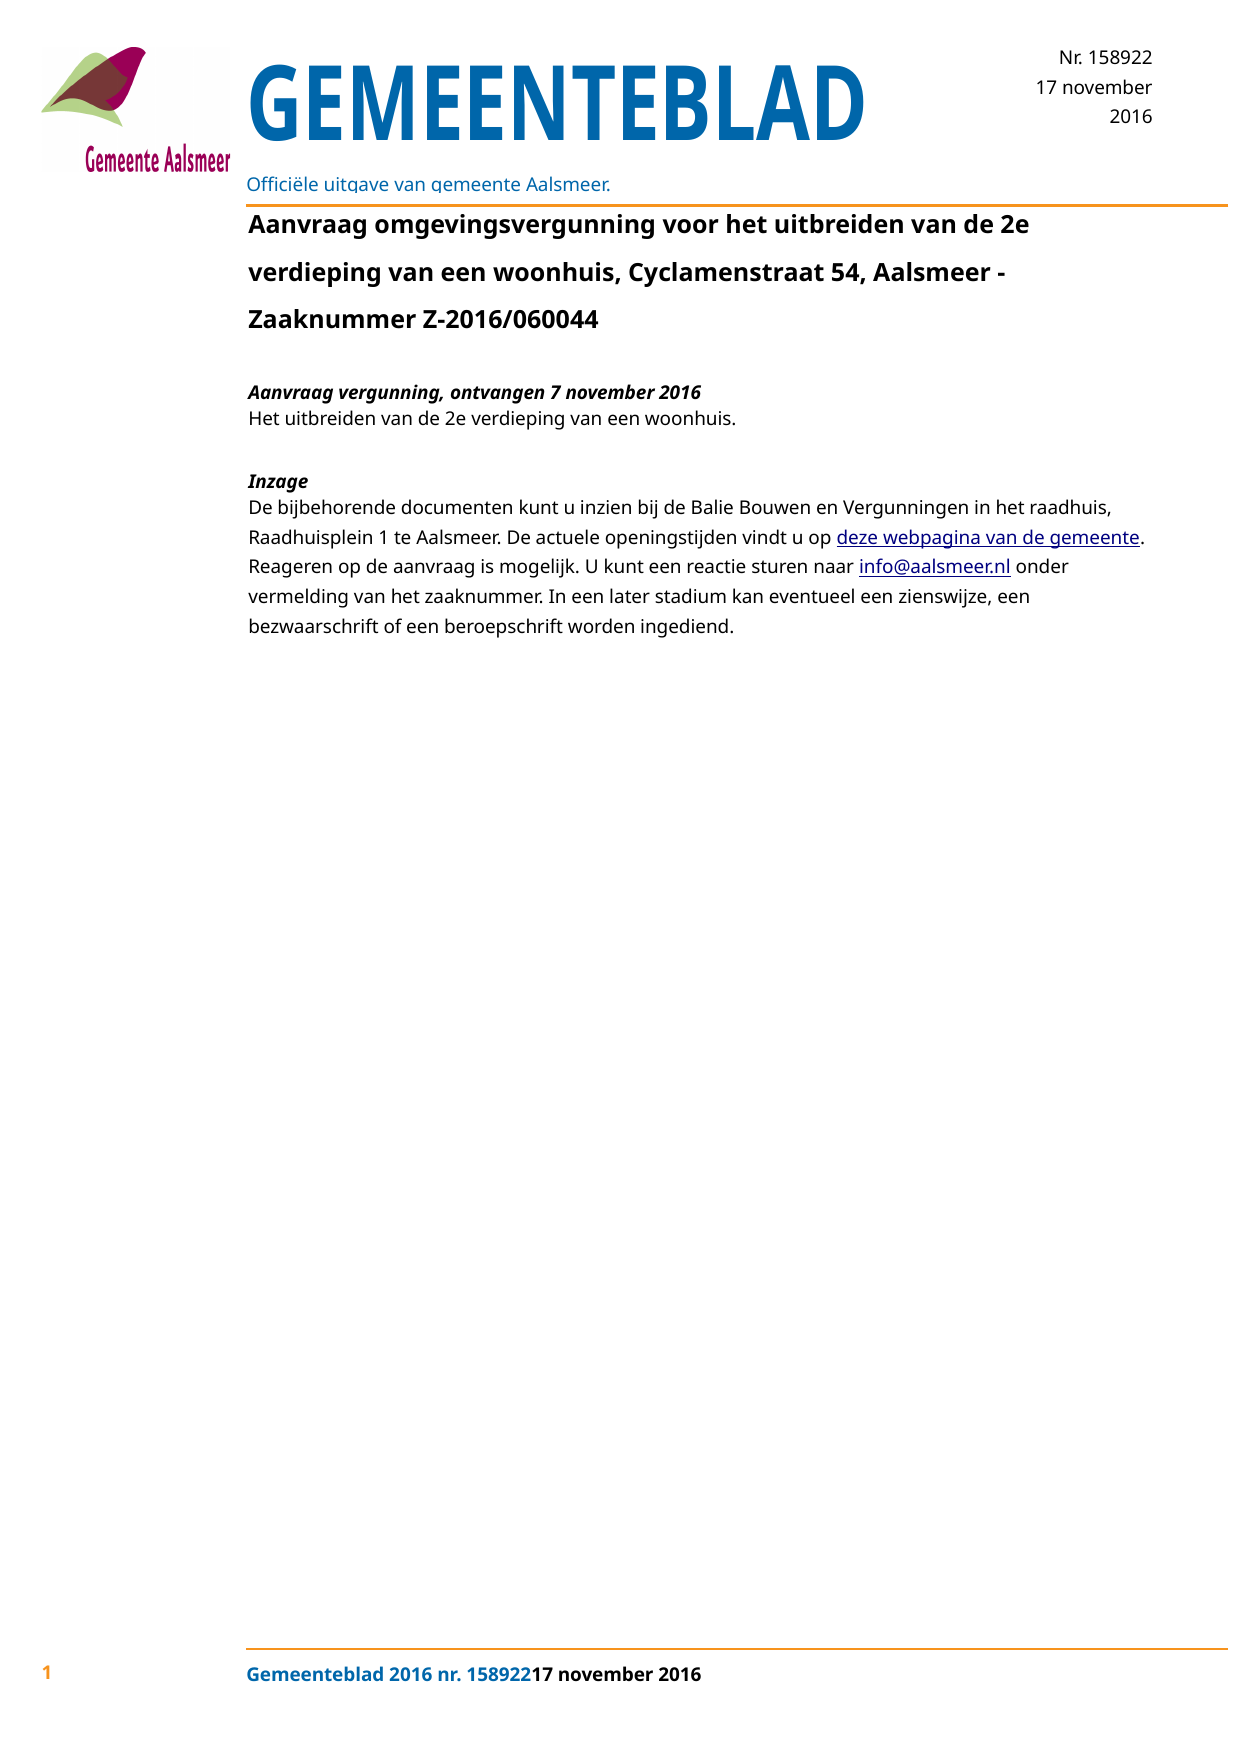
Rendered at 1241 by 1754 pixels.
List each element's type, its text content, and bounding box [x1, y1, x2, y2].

text Aanvraag omgevingsvergunning voor het uitbreiden van de 2e verdieping van een woonhuis, Cyclamenstraat 54, Aalsmeer - Zaaknummer Z-2016/060044 [248, 207, 1152, 336]
picture [41, 47, 231, 172]
text Aanvraag vergunning, ontvangen 7 november 2016 [248, 379, 1152, 405]
text Inzage [248, 469, 1152, 494]
text De bijbehorende documenten kunt u inzien bij de Balie Bouwen en Vergunningen in het raadhuis, Raadhuisplein 1 te Aalsmeer. De actuele openingstijden vindt u op deze webpagina van de gemeente. Reageren op de aanvraag is mogelijk. U kunt een reactie sturen naar info@aalsmeer.nl onder vermelding van het zaaknummer. In een later stadium kan eventueel een zienswijze, een bezwaarschrift of een beroepschrift worden ingediend. [248, 494, 1152, 638]
text Het uitbreiden van de 2e verdieping van een woonhuis. [248, 405, 1152, 431]
text ​ [248, 663, 1152, 689]
